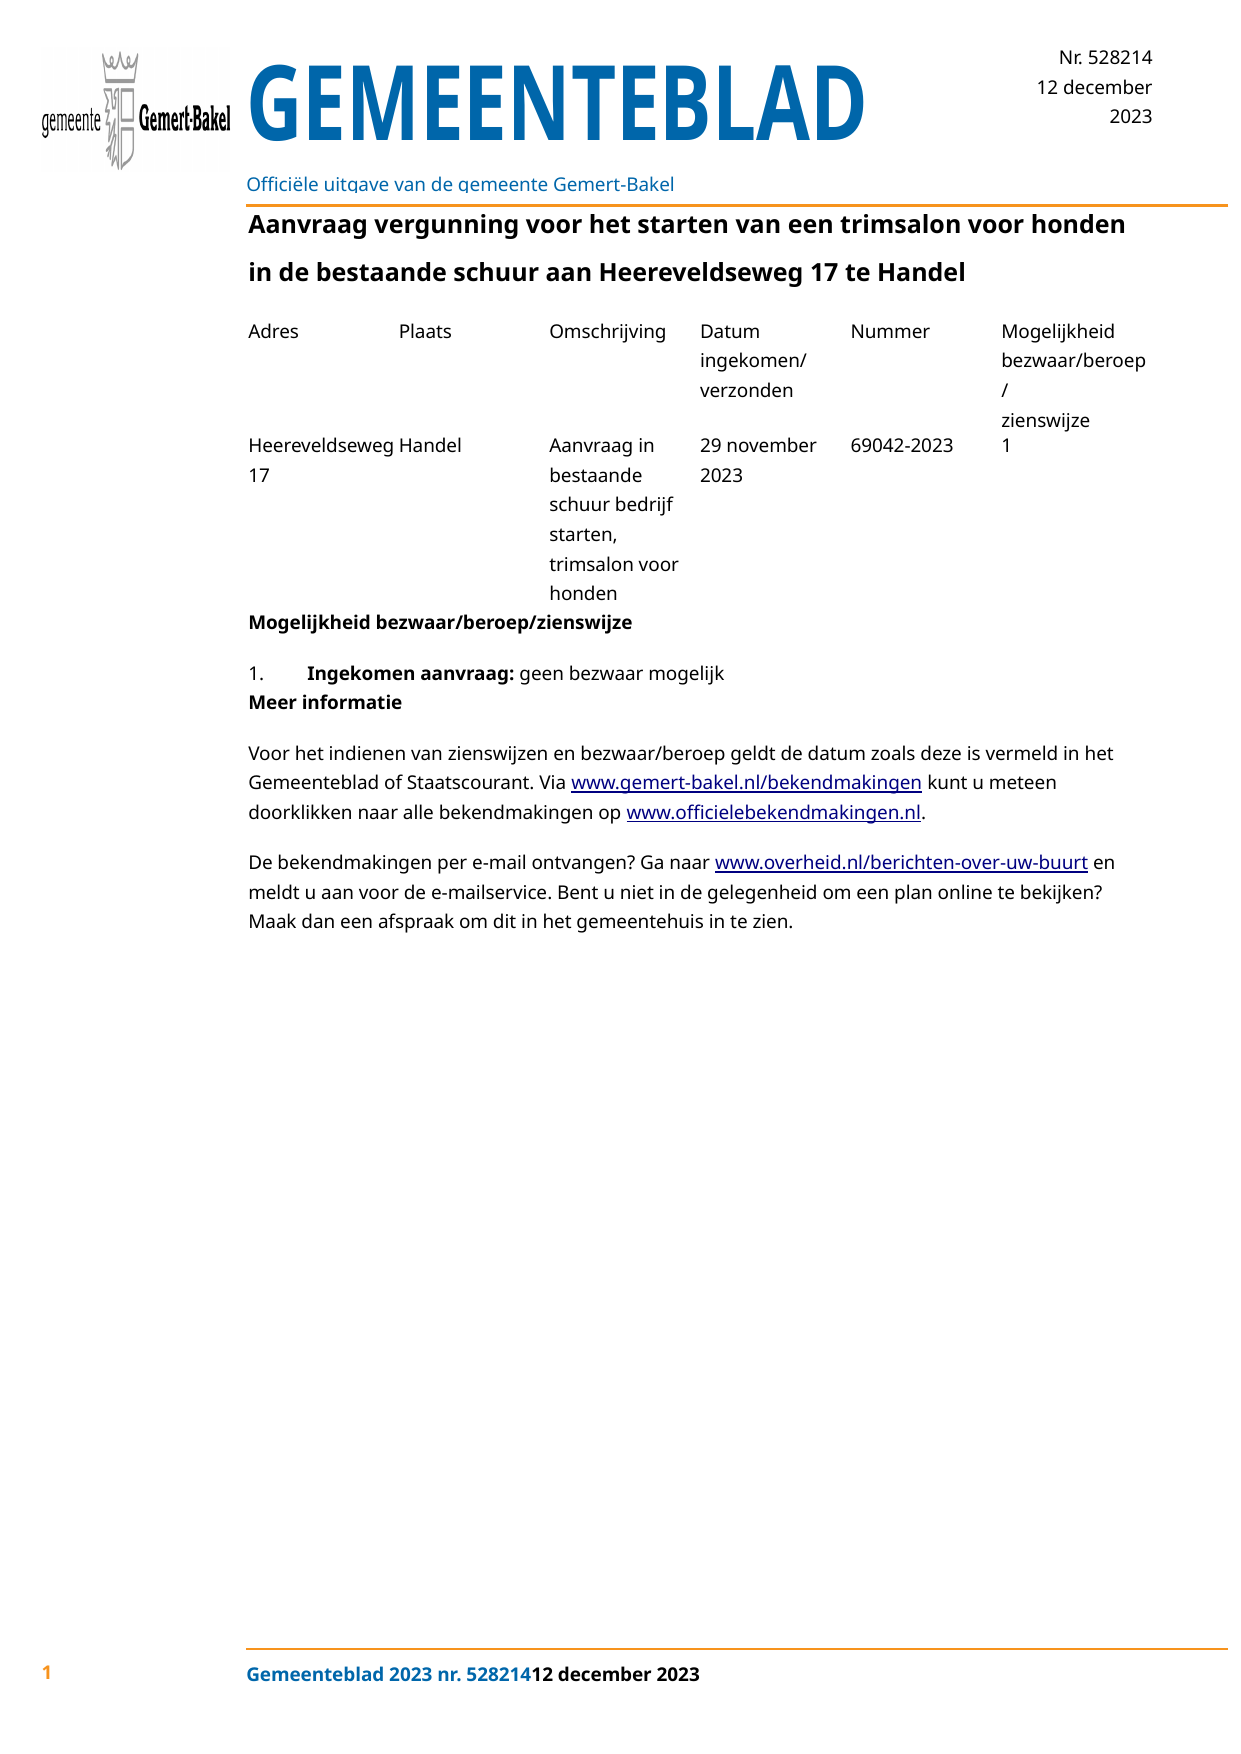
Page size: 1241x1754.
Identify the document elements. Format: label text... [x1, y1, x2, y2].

table_header Nummer [850, 318, 1001, 432]
table_header Datum ingekomen/ verzonden [700, 318, 850, 432]
text Aanvraag vergunning voor het starten van een trimsalon voor honden in de bestaande schuur aan Heereveldseweg 17 te Handel [248, 207, 1152, 288]
text Mogelijkheid bezwaar/beroep/zienswijze [248, 609, 1152, 635]
text Meer informatie [248, 689, 1152, 715]
table_header Omschrijving [549, 318, 700, 432]
table_cell Handel [399, 433, 549, 606]
table_header Plaats [399, 318, 549, 432]
table_cell 1 [1001, 433, 1152, 606]
table_header Mogelijkheid bezwaar/beroep/ zienswijze [1001, 318, 1152, 432]
text De bekendmakingen per e-mail ontvangen? Ga naar www.overheid.nl/berichten-over-uw-buurt en meldt u aan voor de e-mailservice. Bent u niet in de gelegenheid om een plan online te bekijken? Maak dan een afspraak om dit in het gemeentehuis in te zien. [248, 849, 1152, 934]
table_cell 29 november 2023 [700, 433, 850, 606]
list Ingekomen aanvraag: geen bezwaar mogelijk [248, 660, 1152, 686]
table_header Adres [248, 318, 398, 432]
picture [41, 47, 231, 172]
table_cell Heereveldseweg 17 [248, 433, 398, 606]
table_cell 69042-2023 [850, 433, 1001, 606]
text Voor het indienen van zienswijzen en bezwaar/beroep geldt de datum zoals deze is vermeld in het Gemeenteblad of Staatscourant. Via www.gemert-bakel.nl/bekendmakingen kunt u meteen doorklikken naar alle bekendmakingen op www.officielebekendmakingen.nl. [248, 740, 1152, 825]
table_cell Aanvraag in bestaande schuur bedrijf starten, trimsalon voor honden [549, 433, 700, 606]
